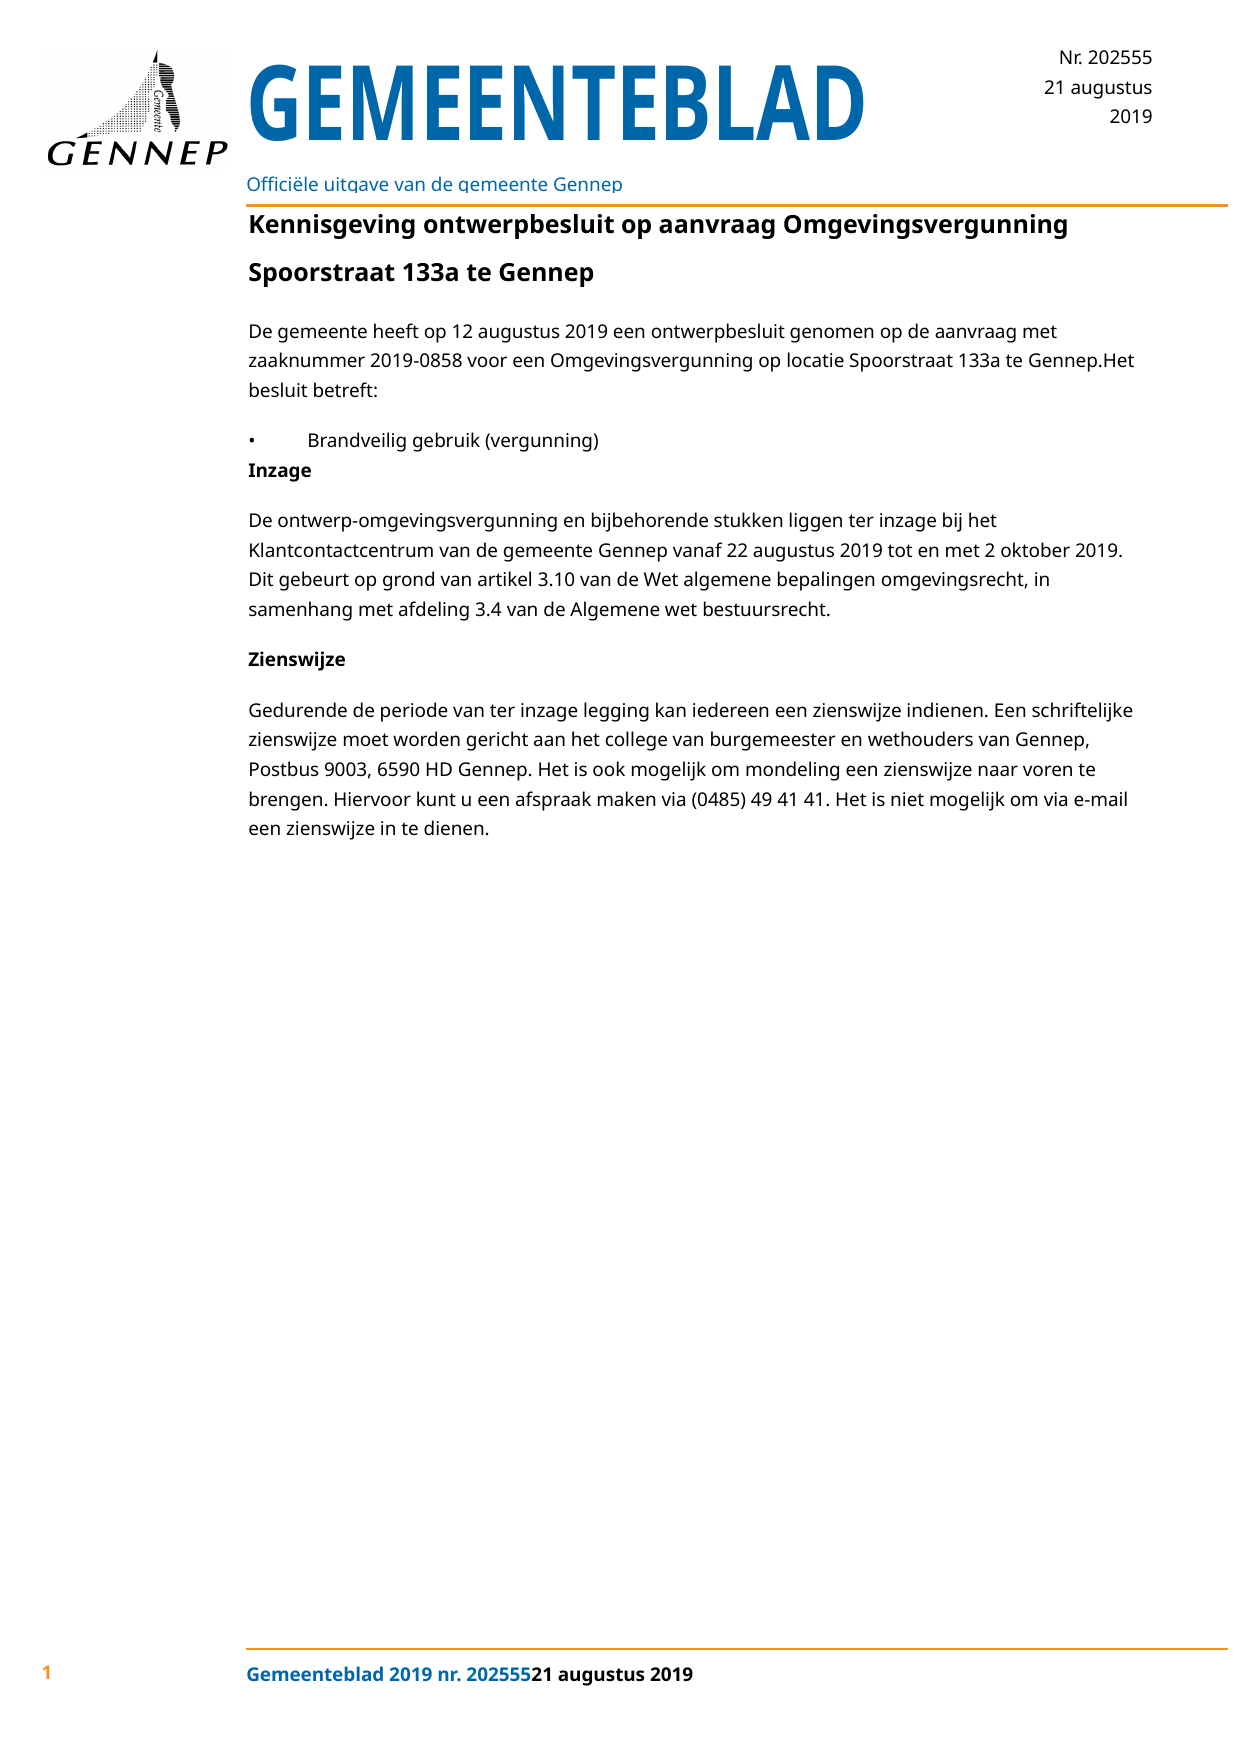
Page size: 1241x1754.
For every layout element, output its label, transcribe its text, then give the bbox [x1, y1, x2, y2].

text Inzage [248, 457, 1152, 483]
text Gedurende de periode van ter inzage legging kan iedereen een zienswijze indienen. Een schriftelijke zienswijze moet worden gericht aan het college van burgemeester en wethouders van Gennep, Postbus 9003, 6590 HD Gennep. Het is ook mogelijk om mondeling een zienswijze naar voren te brengen. Hiervoor kunt u een afspraak maken via (0485) 49 41 41. Het is niet mogelijk om via e-mail een zienswijze in te dienen. [248, 697, 1152, 841]
text De gemeente heeft op 12 augustus 2019 een ontwerpbesluit genomen op de aanvraag met zaaknummer 2019-0858 voor een Omgevingsvergunning op locatie Spoorstraat 133a te Gennep.Het besluit betreft: [248, 318, 1152, 403]
text De ontwerp-omgevingsvergunning en bijbehorende stukken liggen ter inzage bij het Klantcontactcentrum van de gemeente Gennep vanaf 22 augustus 2019 tot en met 2 oktober 2019. Dit gebeurt op grond van artikel 3.10 van de Wet algemene bepalingen omgevingsrecht, in samenhang met afdeling 3.4 van de Algemene wet bestuursrecht. [248, 507, 1152, 622]
text Zienswijze [248, 647, 1152, 672]
picture [41, 47, 231, 172]
text Kennisgeving ontwerpbesluit op aanvraag Omgevingsvergunning Spoorstraat 133a te Gennep [248, 207, 1152, 288]
list Brandveilig gebruik (vergunning) [248, 427, 1152, 453]
